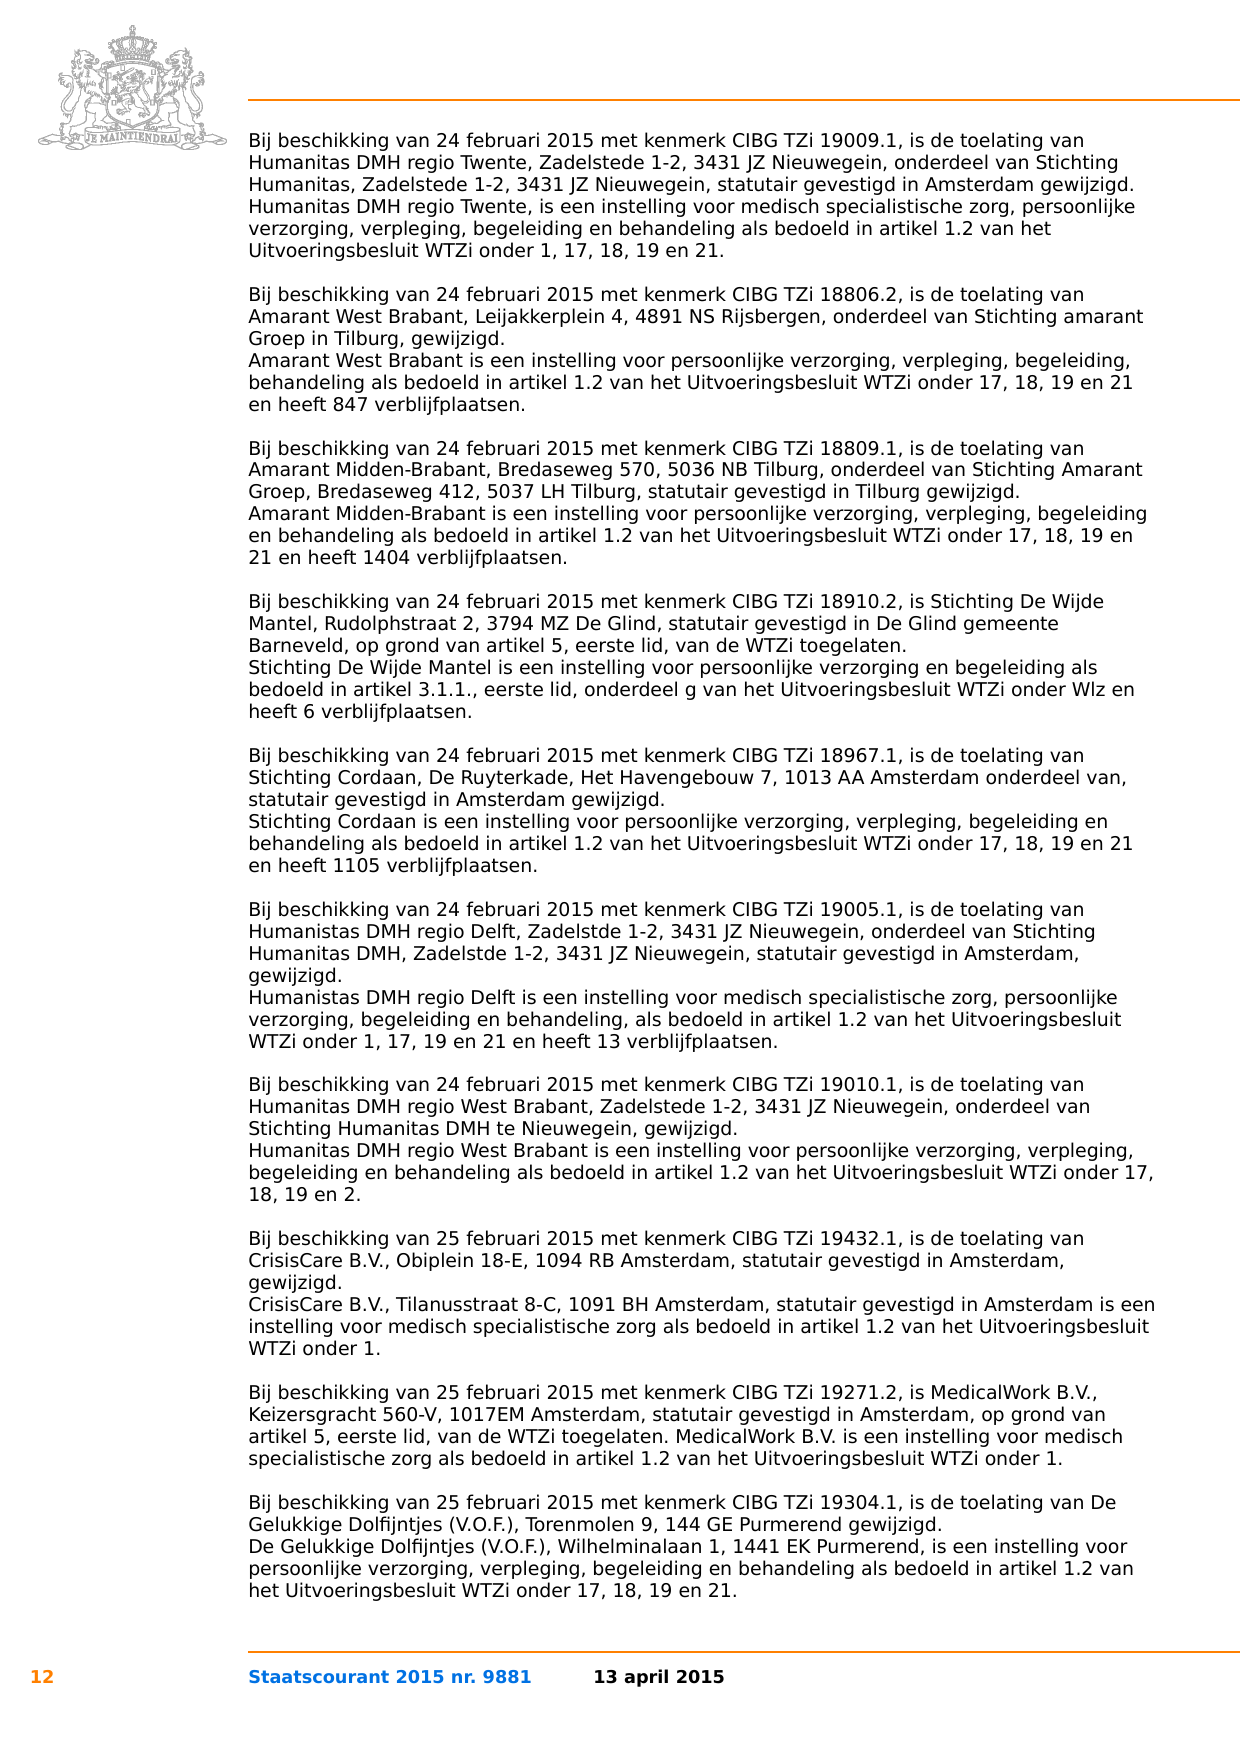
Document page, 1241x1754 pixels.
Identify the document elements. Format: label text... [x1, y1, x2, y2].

text CrisisCare B.V., Tilanusstraat 8-C, 1091 BH Amsterdam, statutair gevestigd in Amsterdam is een instelling voor medisch specialistische zorg als bedoeld in artikel 1.2 van het Uitvoeringsbesluit WTZi onder 1. [248, 1294, 1163, 1360]
text Stichting Cordaan is een instelling voor persoonlijke verzorging, verpleging, begeleiding en behandeling als bedoeld in artikel 1.2 van het Uitvoeringsbesluit WTZi onder 17, 18, 19 en 21 en heeft 1105 verblijfplaatsen. [248, 811, 1163, 877]
text Bij beschikking van 24 februari 2015 met kenmerk CIBG TZi 19010.1, is de toelating van Humanitas DMH regio West Brabant, Zadelstede 1-2, 3431 JZ Nieuwegein, onderdeel van Stichting Humanitas DMH te Nieuwegein, gewijzigd. [248, 1074, 1163, 1140]
text Bij beschikking van 25 februari 2015 met kenmerk CIBG TZi 19271.2, is MedicalWork B.V., Keizersgracht 560-V, 1017EM Amsterdam, statutair gevestigd in Amsterdam, op grond van artikel 5, eerste lid, van de WTZi toegelaten. MedicalWork B.V. is een instelling voor medisch specialistische zorg als bedoeld in artikel 1.2 van het Uitvoeringsbesluit WTZi onder 1. [248, 1382, 1163, 1470]
text Stichting De Wijde Mantel is een instelling voor persoonlijke verzorging en begeleiding als bedoeld in artikel 3.1.1., eerste lid, onderdeel g van het Uitvoeringsbesluit WTZi onder Wlz en heeft 6 verblijfplaatsen. [248, 657, 1163, 723]
text Bij beschikking van 24 februari 2015 met kenmerk CIBG TZi 19009.1, is de toelating van Humanitas DMH regio Twente, Zadelstede 1-2, 3431 JZ Nieuwegein, onderdeel van Stichting Humanitas, Zadelstede 1-2, 3431 JZ Nieuwegein, statutair gevestigd in Amsterdam gewijzigd. [248, 130, 1163, 196]
text Bij beschikking van 24 februari 2015 met kenmerk CIBG TZi 18910.2, is Stichting De Wijde Mantel, Rudolphstraat 2, 3794 MZ De Glind, statutair gevestigd in De Glind gemeente Barneveld, op grond van artikel 5, eerste lid, van de WTZi toegelaten. [248, 591, 1163, 657]
text Amarant West Brabant is een instelling voor persoonlijke verzorging, verpleging, begeleiding, behandeling als bedoeld in artikel 1.2 van het Uitvoeringsbesluit WTZi onder 17, 18, 19 en 21 en heeft 847 verblijfplaatsen. [248, 349, 1163, 416]
text Bij beschikking van 25 februari 2015 met kenmerk CIBG TZi 19304.1, is de toelating van De Gelukkige Dolfijntjes (V.O.F.), Torenmolen 9, 144 GE Purmerend gewijzigd. [248, 1492, 1163, 1536]
text Bij beschikking van 24 februari 2015 met kenmerk CIBG TZi 18967.1, is de toelating van Stichting Cordaan, De Ruyterkade, Het Havengebouw 7, 1013 AA Amsterdam onderdeel van, statutair gevestigd in Amsterdam gewijzigd. [248, 745, 1163, 811]
text Humanitas DMH regio West Brabant is een instelling voor persoonlijke verzorging, verpleging, begeleiding en behandeling als bedoeld in artikel 1.2 van het Uitvoeringsbesluit WTZi onder 17, 18, 19 en 2. [248, 1140, 1163, 1206]
text Bij beschikking van 24 februari 2015 met kenmerk CIBG TZi 19005.1, is de toelating van Humanistas DMH regio Delft, Zadelstde 1-2, 3431 JZ Nieuwegein, onderdeel van Stichting Humanitas DMH, Zadelstde 1-2, 3431 JZ Nieuwegein, statutair gevestigd in Amsterdam, gewijzigd. [248, 899, 1163, 987]
text Humanitas DMH regio Twente, is een instelling voor medisch specialistische zorg, persoonlijke verzorging, verpleging, begeleiding en behandeling als bedoeld in artikel 1.2 van het Uitvoeringsbesluit WTZi onder 1, 17, 18, 19 en 21. [248, 196, 1163, 262]
text Bij beschikking van 25 februari 2015 met kenmerk CIBG TZi 19432.1, is de toelating van CrisisCare B.V., Obiplein 18-E, 1094 RB Amsterdam, statutair gevestigd in Amsterdam, gewijzigd. [248, 1228, 1163, 1294]
text De Gelukkige Dolfijntjes (V.O.F.), Wilhelminalaan 1, 1441 EK Purmerend, is een instelling voor persoonlijke verzorging, verpleging, begeleiding en behandeling als bedoeld in artikel 1.2 van het Uitvoeringsbesluit WTZi onder 17, 18, 19 en 21. [248, 1536, 1163, 1602]
text Humanistas DMH regio Delft is een instelling voor medisch specialistische zorg, persoonlijke verzorging, begeleiding en behandeling, als bedoeld in artikel 1.2 van het Uitvoeringsbesluit WTZi onder 1, 17, 19 en 21 en heeft 13 verblijfplaatsen. [248, 987, 1163, 1052]
text Bij beschikking van 24 februari 2015 met kenmerk CIBG TZi 18809.1, is de toelating van Amarant Midden-Brabant, Bredaseweg 570, 5036 NB Tilburg, onderdeel van Stichting Amarant Groep, Bredaseweg 412, 5037 LH Tilburg, statutair gevestigd in Tilburg gewijzigd. [248, 437, 1163, 503]
text Amarant Midden-Brabant is een instelling voor persoonlijke verzorging, verpleging, begeleiding en behandeling als bedoeld in artikel 1.2 van het Uitvoeringsbesluit WTZi onder 17, 18, 19 en 21 en heeft 1404 verblijfplaatsen. [248, 503, 1163, 569]
picture [38, 25, 227, 150]
text Bij beschikking van 24 februari 2015 met kenmerk CIBG TZi 18806.2, is de toelating van Amarant West Brabant, Leijakkerplein 4, 4891 NS Rijsbergen, onderdeel van Stichting amarant Groep in Tilburg, gewijzigd. [248, 284, 1163, 349]
